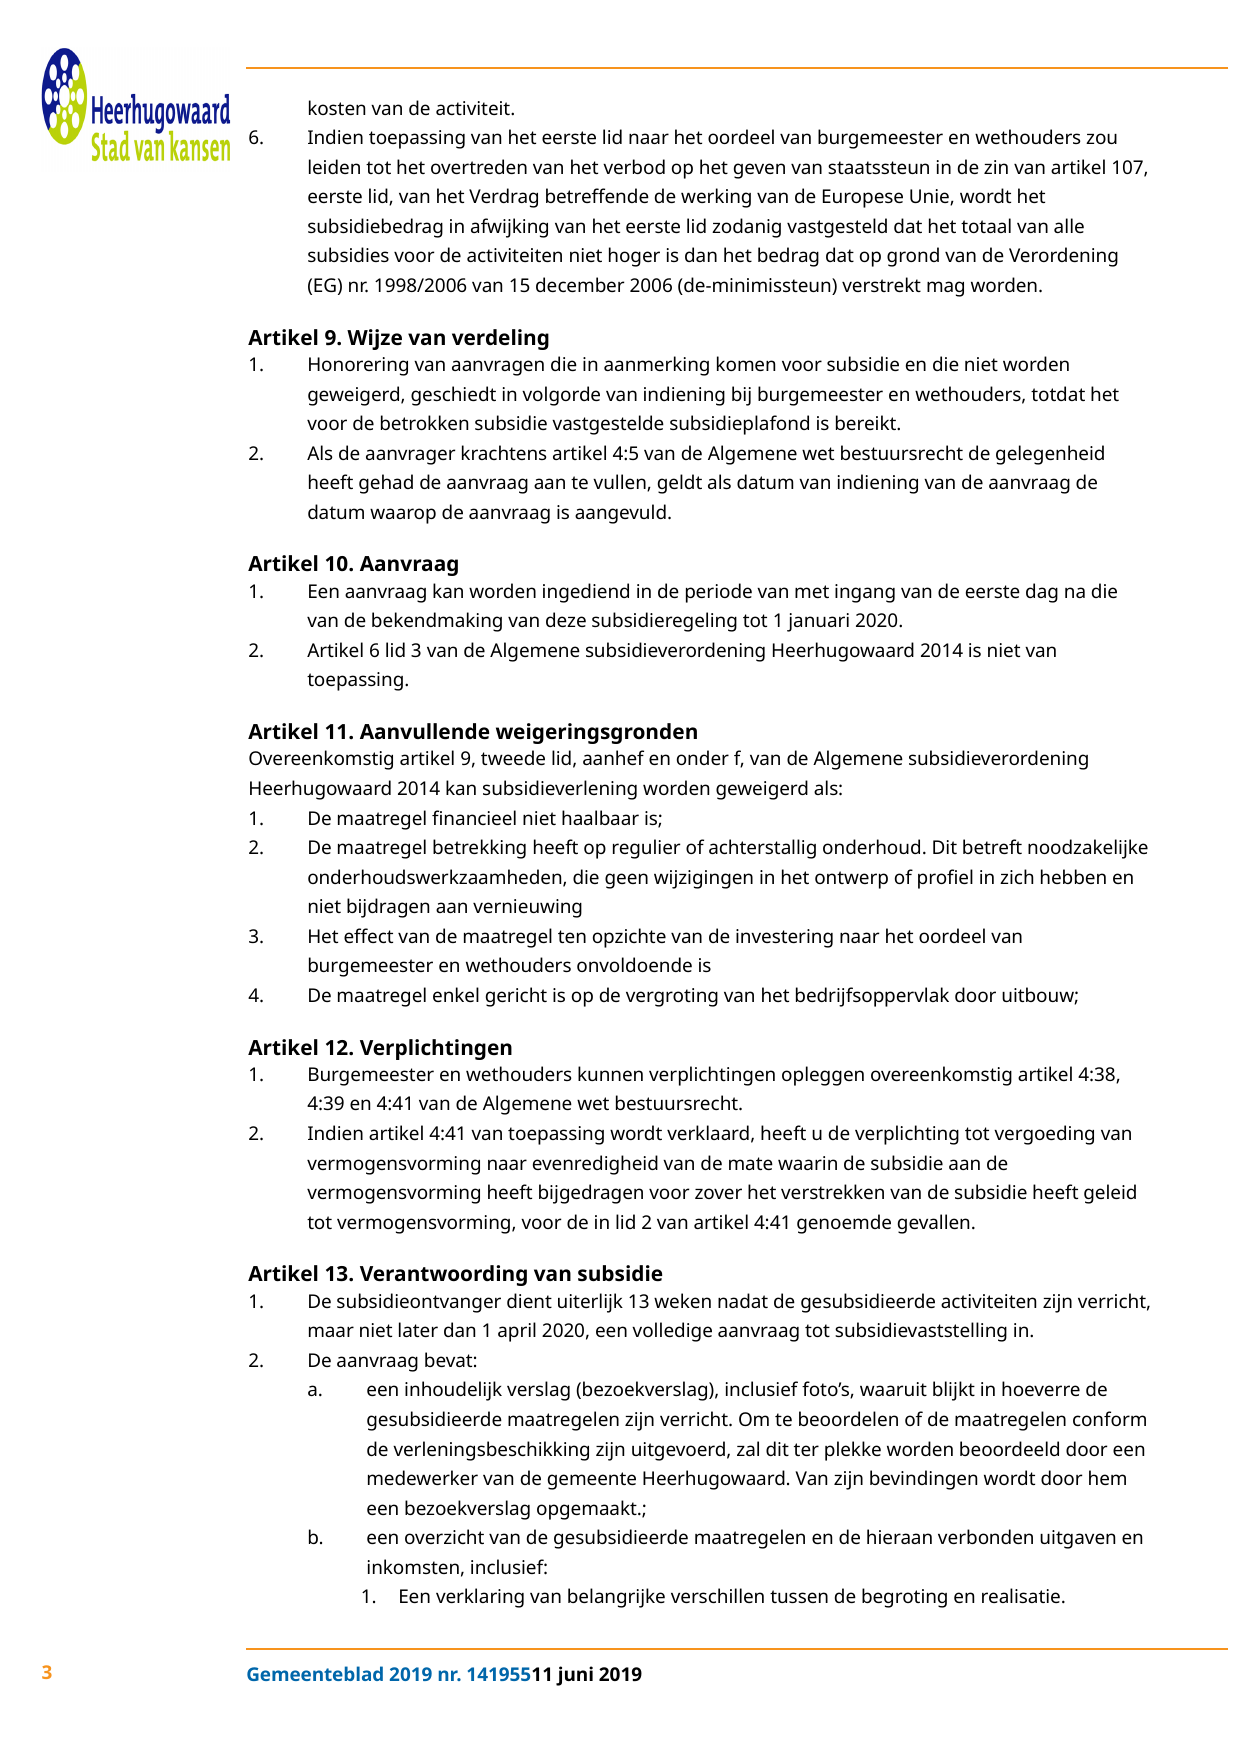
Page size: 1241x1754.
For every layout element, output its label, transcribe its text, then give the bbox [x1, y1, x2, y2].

list Honorering van aanvragen die in aanmerking komen voor subsidie en die niet worden geweigerd, geschiedt in volgorde van indiening bij burgemeester en wethouders, totdat het voor de betrokken subsidie vastgestelde subsidieplafond is bereikt. [248, 351, 1152, 436]
list kosten van de activiteit. [248, 95, 1152, 121]
list Burgemeester en wethouders kunnen verplichtingen opleggen overeenkomstig artikel 4:38, 4:39 en 4:41 van de Algemene wet bestuursrecht. [248, 1061, 1152, 1116]
text Artikel 12. Verplichtingen [248, 1033, 1152, 1061]
text Artikel 10. Aanvraag [248, 549, 1152, 578]
list Het effect van de maatregel ten opzichte van de investering naar het oordeel van burgemeester en wethouders onvoldoende is [248, 923, 1152, 978]
list Indien toepassing van het eerste lid naar het oordeel van burgemeester en wethouders zou leiden tot het overtreden van het verbod op het geven van staatssteun in de zin van artikel 107, eerste lid, van het Verdrag betreffende de werking van de Europese Unie, wordt het subsidiebedrag in afwijking van het eerste lid zodanig vastgesteld dat het totaal van alle subsidies voor de activiteiten niet hoger is dan het bedrag dat op grond van de Verordening (EG) nr. 1998/2006 van 15 december 2006 (de-minimissteun) verstrekt mag worden. [248, 124, 1152, 298]
list Artikel 6 lid 3 van de Algemene subsidieverordening Heerhugowaard 2014 is niet van toepassing. [248, 637, 1152, 692]
list een overzicht van de gesubsidieerde maatregelen en de hieraan verbonden uitgaven en inkomsten, inclusief: [307, 1524, 1152, 1580]
list De subsidieontvanger dient uiterlijk 13 weken nadat de gesubsidieerde activiteiten zijn verricht, maar niet later dan 1 april 2020, een volledige aanvraag tot subsidievaststelling in. [248, 1288, 1152, 1343]
list Een verklaring van belangrijke verschillen tussen de begroting en realisatie. [361, 1584, 1152, 1609]
picture [41, 47, 231, 172]
list een inhoudelijk verslag (bezoekverslag), inclusief foto’s, waaruit blijkt in hoeverre de gesubsidieerde maatregelen zijn verricht. Om te beoordelen of de maatregelen conform de verleningsbeschikking zijn uitgevoerd, zal dit ter plekke worden beoordeeld door een medewerker van de gemeente Heerhugowaard. Van zijn bevindingen wordt door hem een bezoekverslag opgemaakt.; [307, 1377, 1152, 1521]
list De maatregel betrekking heeft op regulier of achterstallig onderhoud. Dit betreft noodzakelijke onderhoudswerkzaamheden, die geen wijzigingen in het ontwerp of profiel in zich hebben en niet bijdragen aan vernieuwing [248, 834, 1152, 919]
list Indien artikel 4:41 van toepassing wordt verklaard, heeft u de verplichting tot vergoeding van vermogensvorming naar evenredigheid van de mate waarin de subsidie aan de vermogensvorming heeft bijgedragen voor zover het verstrekken van de subsidie heeft geleid tot vermogensvorming, voor de in lid 2 van artikel 4:41 genoemde gevallen. [248, 1120, 1152, 1235]
text Artikel 9. Wijze van verdeling [248, 323, 1152, 351]
text Overeenkomstig artikel 9, tweede lid, aanhef en onder f, van de Algemene subsidieverordening Heerhugowaard 2014 kan subsidieverlening worden geweigerd als: [248, 746, 1152, 801]
list De maatregel financieel niet haalbaar is; [248, 805, 1152, 830]
list De aanvraag bevat: [248, 1347, 1152, 1373]
list Als de aanvrager krachtens artikel 4:5 van de Algemene wet bestuursrecht de gelegenheid heeft gehad de aanvraag aan te vullen, geldt als datum van indiening van de aanvraag de datum waarop de aanvraag is aangevuld. [248, 440, 1152, 525]
list Een aanvraag kan worden ingediend in de periode van met ingang van de eerste dag na die van de bekendmaking van deze subsidieregeling tot 1 januari 2020. [248, 578, 1152, 633]
list De maatregel enkel gericht is op de vergroting van het bedrijfsoppervlak door uitbouw; [248, 982, 1152, 1008]
text Artikel 11. Aanvullende weigeringsgronden [248, 717, 1152, 746]
text Artikel 13. Verantwoording van subsidie [248, 1259, 1152, 1288]
